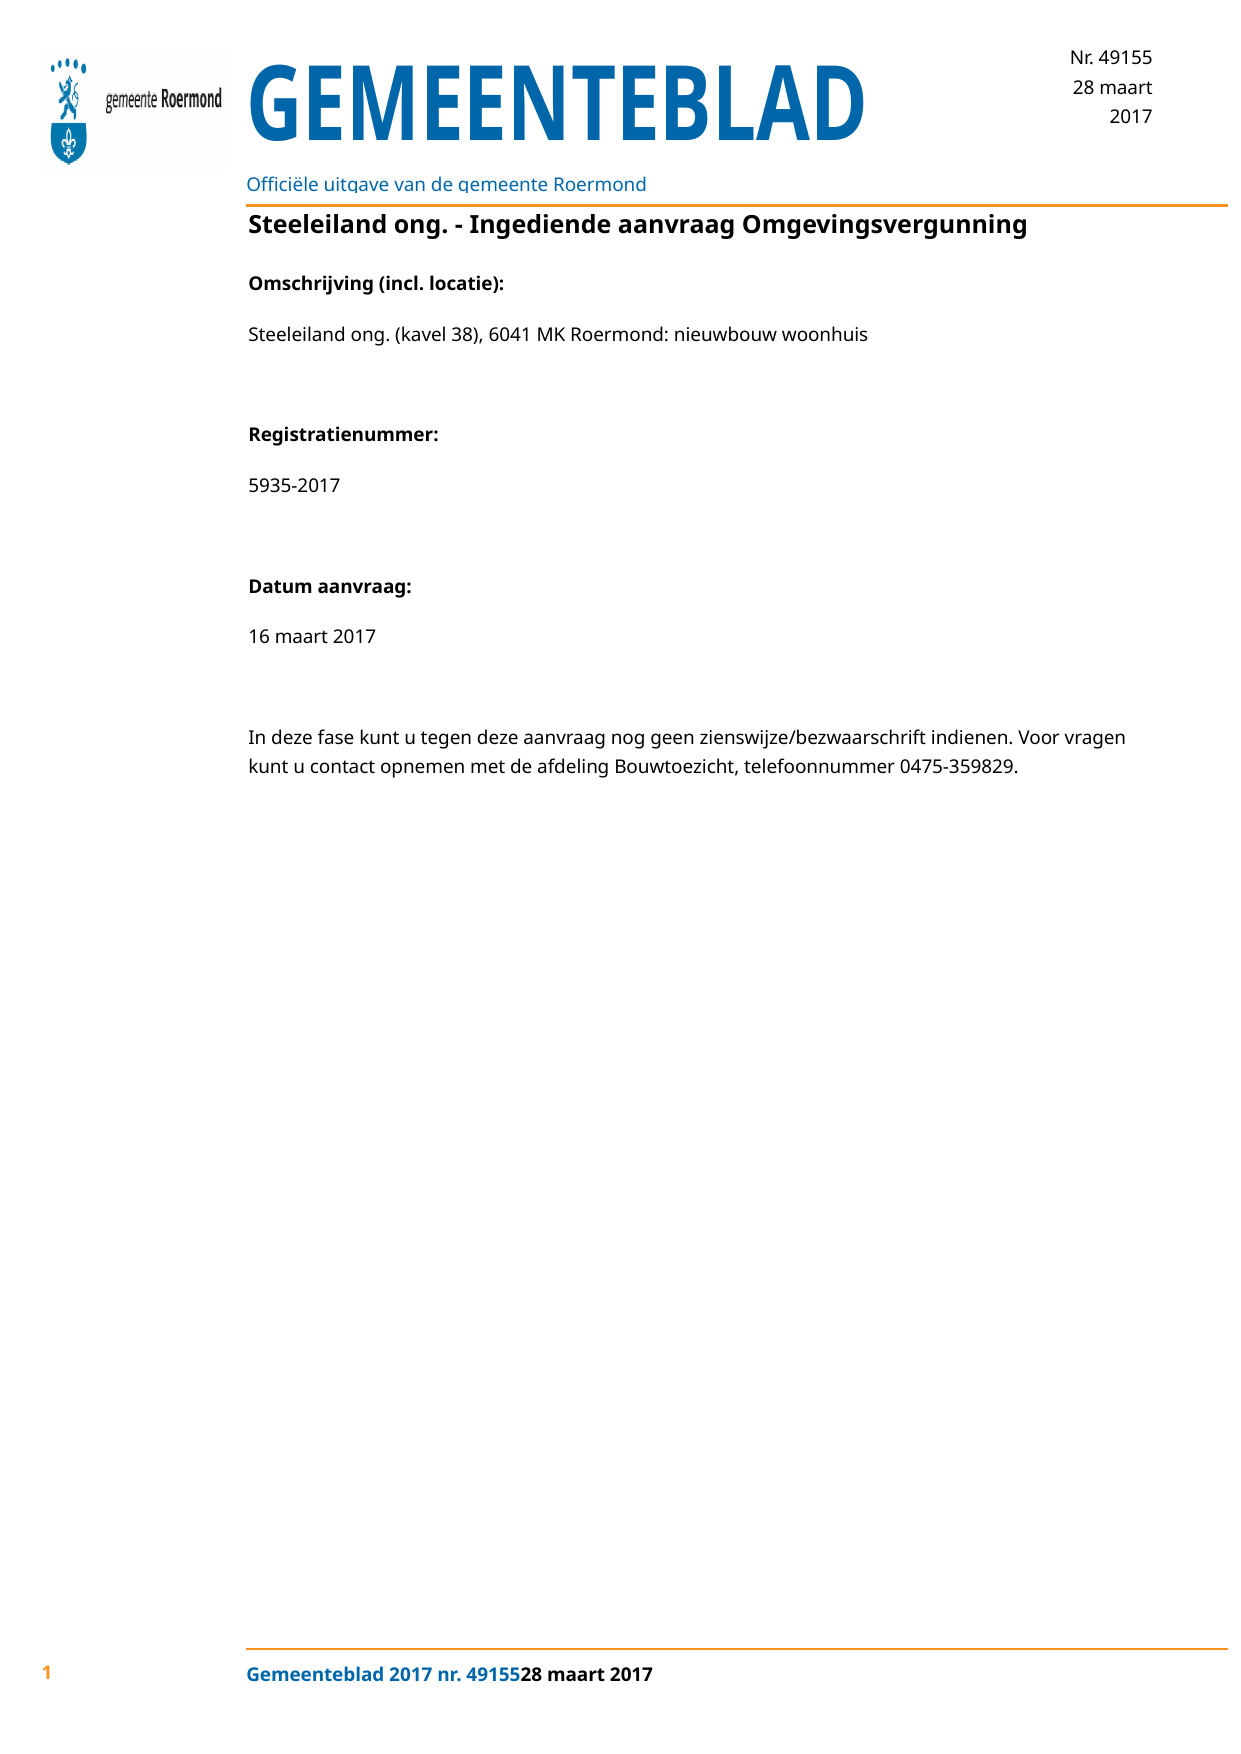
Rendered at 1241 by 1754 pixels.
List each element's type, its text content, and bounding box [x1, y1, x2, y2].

text Steeleiland ong. (kavel 38), 6041 MK Roermond: nieuwbouw woonhuis [248, 321, 1152, 346]
text In deze fase kunt u tegen deze aanvraag nog geen zienswijze/bezwaarschrift indienen. Voor vragen kunt u contact opnemen met de afdeling Bouwtoezicht, telefoonnummer 0475-359829. [248, 724, 1152, 779]
text 16 maart 2017 [248, 623, 1152, 649]
text Datum aanvraag: [248, 573, 1152, 598]
text 5935-2017 [248, 472, 1152, 498]
text Registratienummer: [248, 422, 1152, 447]
picture [41, 47, 231, 172]
text Steeleiland ong. - Ingediende aanvraag Omgevingsvergunning [248, 207, 1152, 241]
text Omschrijving (incl. locatie): [248, 270, 1152, 296]
